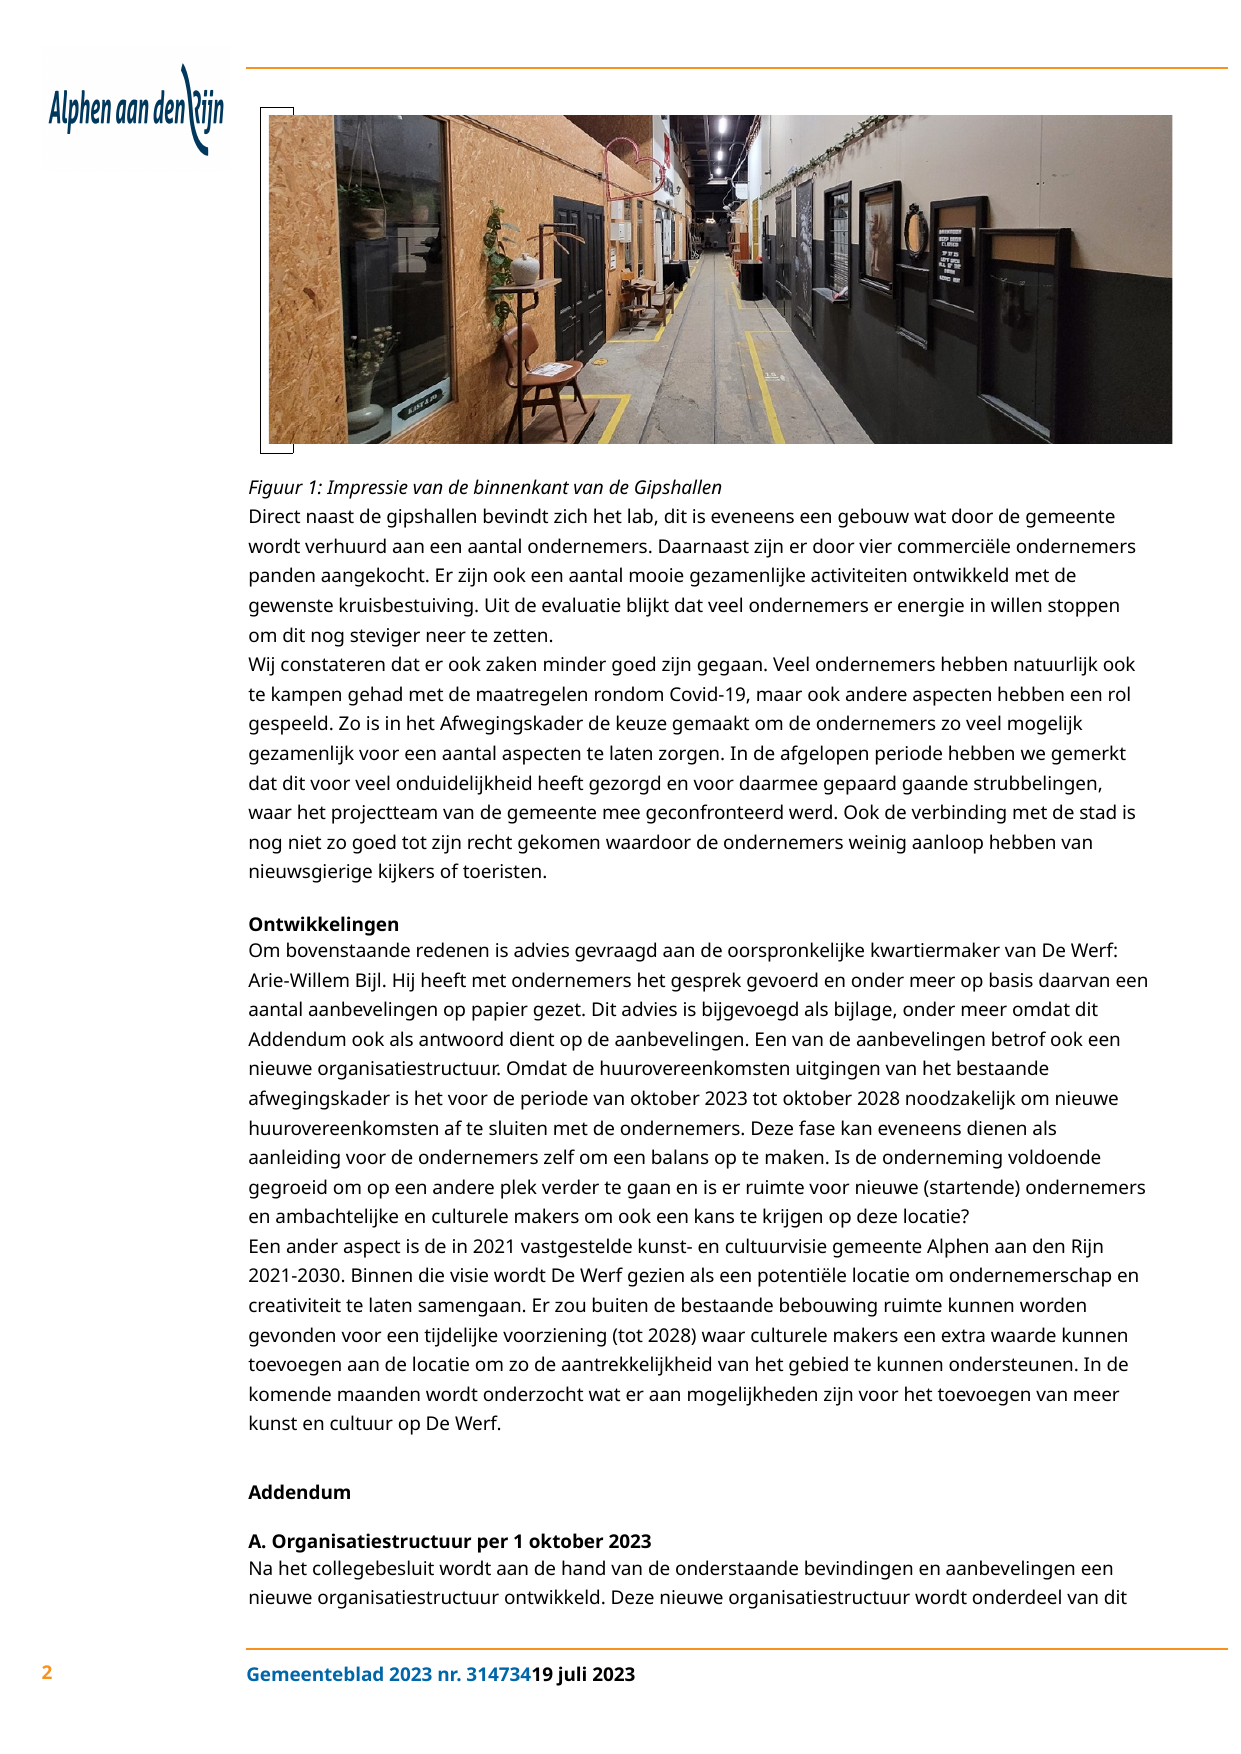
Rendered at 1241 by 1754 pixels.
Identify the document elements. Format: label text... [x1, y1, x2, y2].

text Figuur 1: Impressie van de binnenkant van de Gipshallen [248, 474, 1152, 499]
picture [268, 115, 1173, 444]
text Ontwikkelingen [248, 909, 1152, 937]
text Een ander aspect is de in 2021 vastgestelde kunst- en cultuurvisie gemeente Alphen aan den Rijn 2021-2030. Binnen die visie wordt De Werf gezien als een potentiële locatie om ondernemerschap en creativiteit te laten samengaan. Er zou buiten de bestaande bebouwing ruimte kunnen worden gevonden voor een tijdelijke voorziening (tot 2028) waar culturele makers een extra waarde kunnen toevoegen aan de locatie om zo de aantrekkelijkheid van het gebied te kunnen ondersteunen. In de komende maanden wordt onderzocht wat er aan mogelijkheden zijn voor het toevoegen van meer kunst en cultuur op De Werf. [248, 1233, 1152, 1436]
picture [41, 47, 231, 172]
text Direct naast de gipshallen bevindt zich het lab, dit is eveneens een gebouw wat door de gemeente wordt verhuurd aan een aantal ondernemers. Daarnaast zijn er door vier commerciële ondernemers panden aangekocht. Er zijn ook een aantal mooie gezamenlijke activiteiten ontwikkeld met de gewenste kruisbestuiving. Uit de evaluatie blijkt dat veel ondernemers er energie in willen stoppen om dit nog steviger neer te zetten. [248, 503, 1152, 647]
text Na het collegebesluit wordt aan de hand van de onderstaande bevindingen en aanbevelingen een nieuwe organisatiestructuur ontwikkeld. Deze nieuwe organisatiestructuur wordt onderdeel van dit [248, 1555, 1152, 1610]
text Om bovenstaande redenen is advies gevraagd aan de oorspronkelijke kwartiermaker van De Werf: Arie-Willem Bijl. Hij heeft met ondernemers het gesprek gevoerd en onder meer op basis daarvan een aantal aanbevelingen op papier gezet. Dit advies is bijgevoegd als bijlage, onder meer omdat dit Addendum ook als antwoord dient op de aanbevelingen. Een van de aanbevelingen betrof ook een nieuwe organisatiestructuur. Omdat de huurovereenkomsten uitgingen van het bestaande afwegingskader is het voor de periode van oktober 2023 tot oktober 2028 noodzakelijk om nieuwe huurovereenkomsten af te sluiten met de ondernemers. Deze fase kan eveneens dienen als aanleiding voor de ondernemers zelf om een balans op te maken. Is de onderneming voldoende gegroeid om op een andere plek verder te gaan en is er ruimte voor nieuwe (startende) ondernemers en ambachtelijke en culturele makers om ook een kans te krijgen op deze locatie? [248, 937, 1152, 1229]
text A. Organisatiestructuur per 1 oktober 2023 [248, 1526, 1152, 1555]
text Wij constateren dat er ook zaken minder goed zijn gegaan. Veel ondernemers hebben natuurlijk ook te kampen gehad met de maatregelen rondom Covid-19, maar ook andere aspecten hebben een rol gespeeld. Zo is in het Afwegingskader de keuze gemaakt om de ondernemers zo veel mogelijk gezamenlijk voor een aantal aspecten te laten zorgen. In de afgelopen periode hebben we gemerkt dat dit voor veel onduidelijkheid heeft gezorgd en voor daarmee gepaard gaande strubbelingen, waar het projectteam van de gemeente mee geconfronteerd werd. Ook de verbinding met de stad is nog niet zo goed tot zijn recht gekomen waardoor de ondernemers weinig aanloop hebben van nieuwsgierige kijkers of toeristen. [248, 651, 1152, 884]
text Addendum [248, 1477, 1152, 1506]
